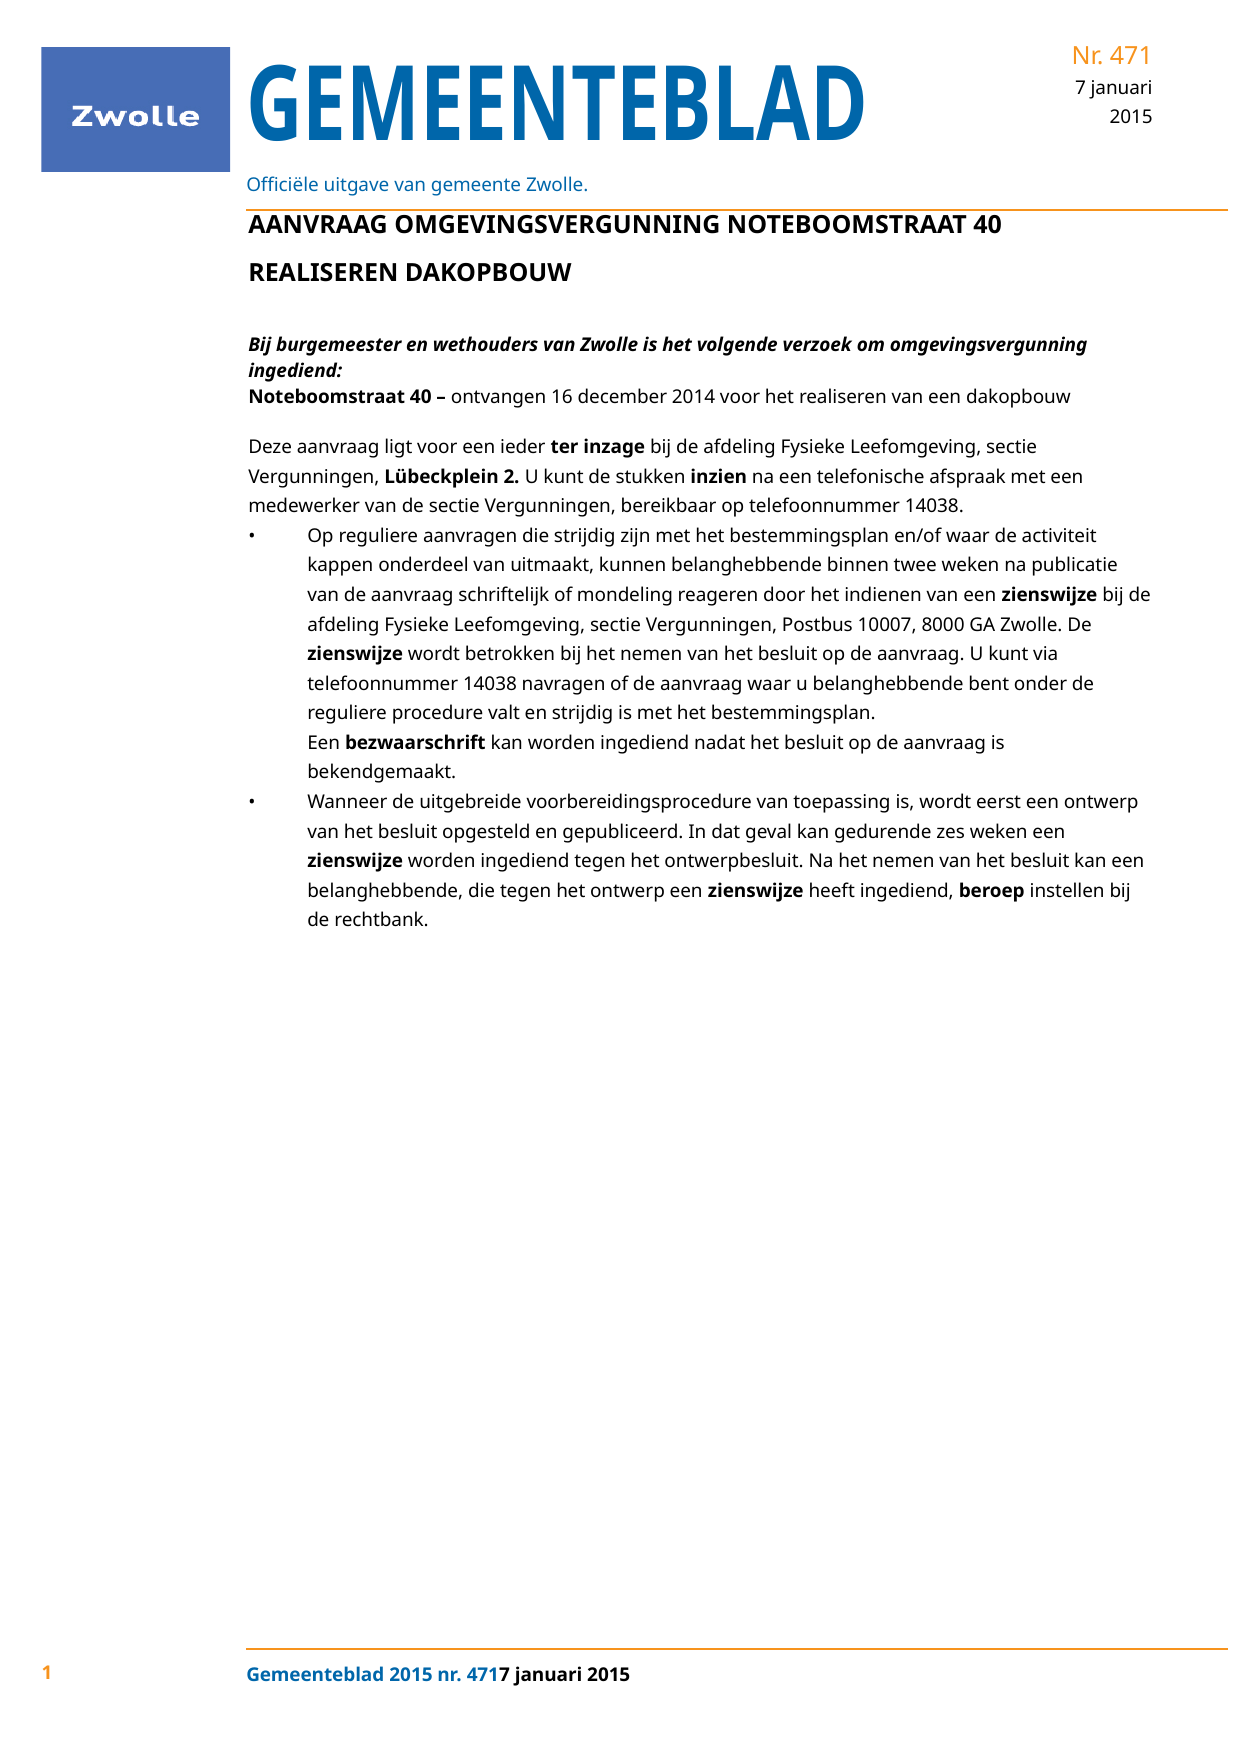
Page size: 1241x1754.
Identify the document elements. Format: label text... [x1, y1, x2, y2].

list Wanneer de uitgebreide voorbereidingsprocedure van toepassing is, wordt eerst een ontwerp van het besluit opgesteld en gepubliceerd. In dat geval kan gedurende zes weken een zienswijze worden ingediend tegen het ontwerpbesluit. Na het nemen van het besluit kan een belanghebbende, die tegen het ontwerp een zienswijze heeft ingediend, beroep instellen bij de rechtbank. [248, 788, 1152, 932]
text Deze aanvraag ligt voor een ieder ter inzage bij de afdeling Fysieke Leefomgeving, sectie Vergunningen, Lübeckplein 2. U kunt de stukken inzien na een telefonische afspraak met een medewerker van de sectie Vergunningen, bereikbaar op telefoonnummer 14038. [248, 433, 1152, 518]
text Bij burgemeester en wethouders van Zwolle is het volgende verzoek om omgevingsvergunning ingediend: [248, 331, 1152, 383]
picture [41, 47, 231, 172]
list Een bezwaarschrift kan worden ingediend nadat het besluit op de aanvraag is bekendgemaakt. [248, 729, 1152, 784]
text AANVRAAG OMGEVINGSVERGUNNING NOTEBOOMSTRAAT 40 REALISEREN DAKOPBOUW [248, 211, 1152, 288]
list Op reguliere aanvragen die strijdig zijn met het bestemmingsplan en/of waar de activiteit kappen onderdeel van uitmaakt, kunnen belanghebbende binnen twee weken na publicatie van de aanvraag schriftelijk of mondeling reageren door het indienen van een zienswijze bij de afdeling Fysieke Leefomgeving, sectie Vergunningen, Postbus 10007, 8000 GA Zwolle. De zienswijze wordt betrokken bij het nemen van het besluit op de aanvraag. U kunt via telefoonnummer 14038 navragen of de aanvraag waar u belanghebbende bent onder de reguliere procedure valt en strijdig is met het bestemmingsplan. [248, 522, 1152, 725]
text Noteboomstraat 40 – ontvangen 16 december 2014 voor het realiseren van een dakopbouw [248, 383, 1152, 409]
